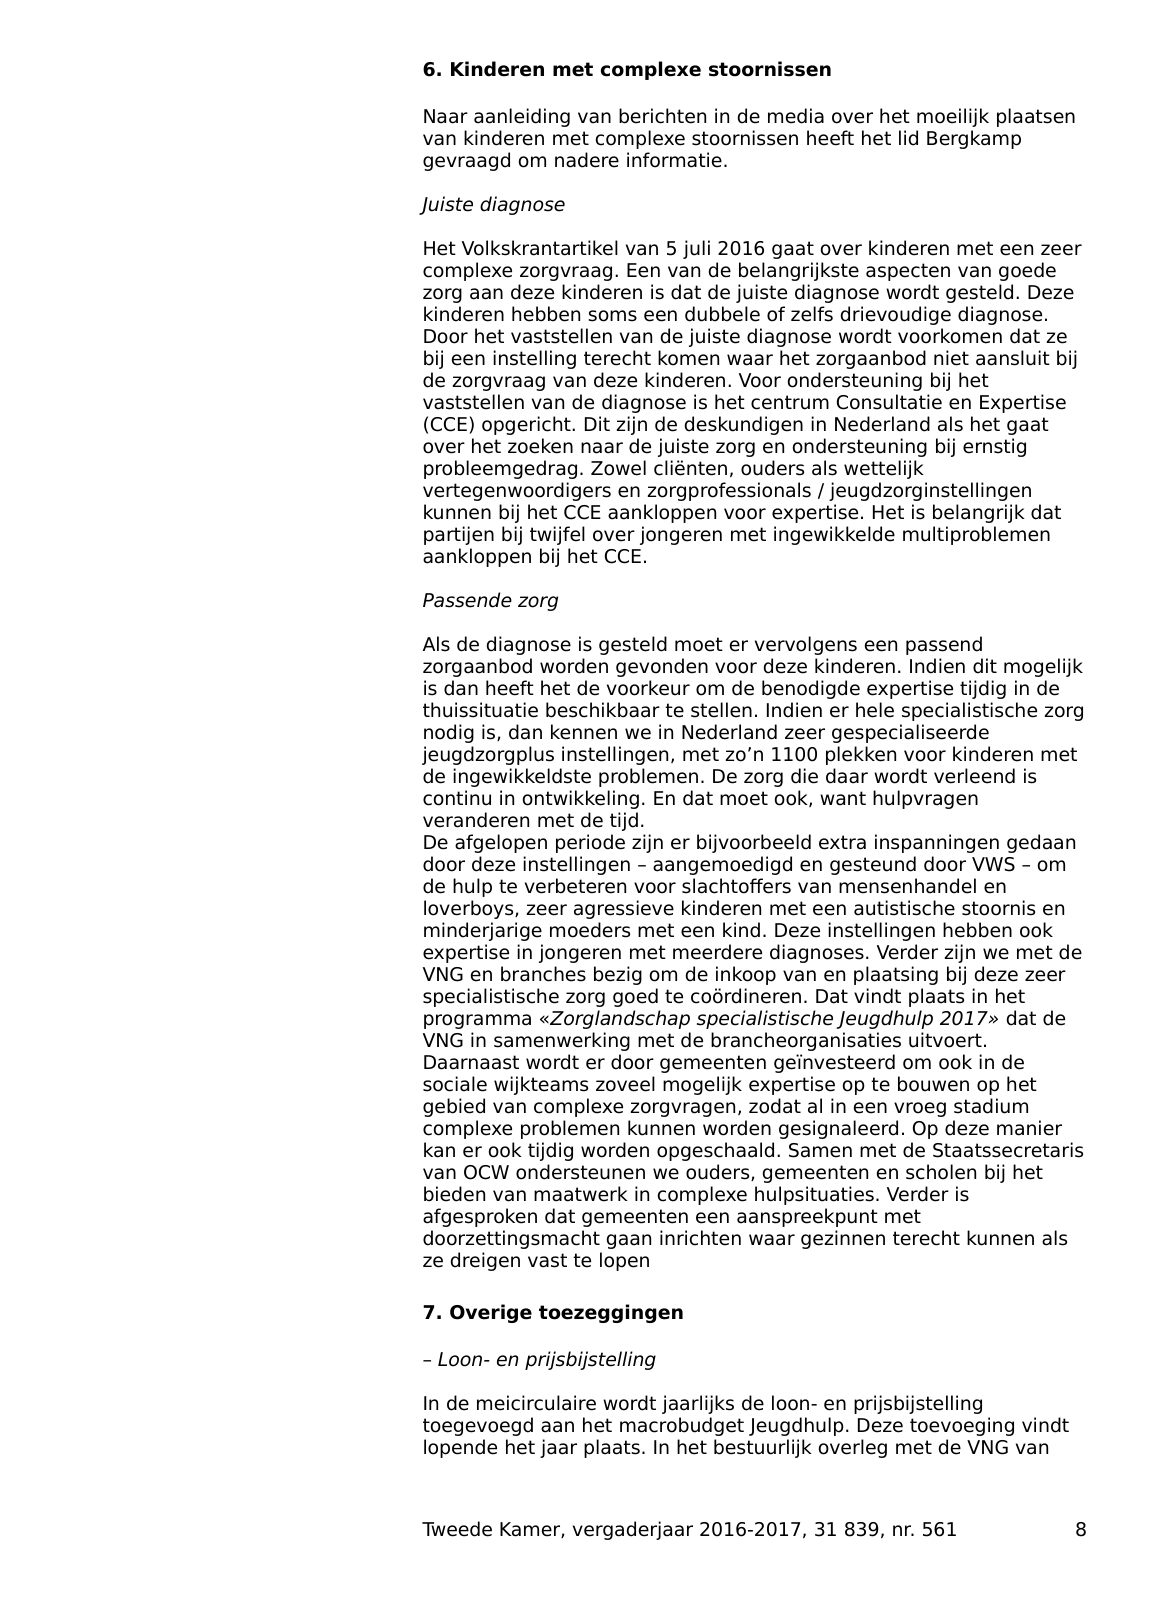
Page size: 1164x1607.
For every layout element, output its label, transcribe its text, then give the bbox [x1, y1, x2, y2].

text Naar aanleiding van berichten in de media over het moeilijk plaatsen van kinderen met complexe stoornissen heeft het lid Bergkamp gevraagd om nadere informatie. [422, 106, 1087, 172]
text Als de diagnose is gesteld moet er vervolgens een passend zorgaanbod worden gevonden voor deze kinderen. Indien dit mogelijk is dan heeft het de voorkeur om de benodigde expertise tijdig in de thuissituatie beschikbaar te stellen. Indien er hele specialistische zorg nodig is, dan kennen we in Nederland zeer gespecialiseerde jeugdzorgplus instellingen, met zo’n 1100 plekken voor kinderen met de ingewikkeldste problemen. De zorg die daar wordt verleend is continu in ontwikkeling. En dat moet ook, want hulpvragen veranderen met de tijd. [422, 634, 1087, 832]
text De afgelopen periode zijn er bijvoorbeeld extra inspanningen gedaan door deze instellingen – aangemoedigd en gesteund door VWS – om de hulp te verbeteren voor slachtoffers van mensenhandel en loverboys, zeer agressieve kinderen met een autistische stoornis en minderjarige moeders met een kind. Deze instellingen hebben ook expertise in jongeren met meerdere diagnoses. Verder zijn we met de VNG en branches bezig om de inkoop van en plaatsing bij deze zeer specialistische zorg goed te coördineren. Dat vindt plaats in het programma «Zorglandschap specialistische Jeugdhulp 2017» dat de VNG in samenwerking met de brancheorganisaties uitvoert. Daarnaast wordt er door gemeenten geïnvesteerd om ook in de sociale wijkteams zoveel mogelijk expertise op te bouwen op het gebied van complexe zorgvragen, zodat al in een vroeg stadium complexe problemen kunnen worden gesignaleerd. Op deze manier kan er ook tijdig worden opgeschaald. Samen met de Staatssecretaris van OCW ondersteunen we ouders, gemeenten en scholen bij het bieden van maatwerk in complexe hulpsituaties. Verder is afgesproken dat gemeenten een aanspreekpunt met doorzettingsmacht gaan inrichten waar gezinnen terecht kunnen als ze dreigen vast te lopen [422, 832, 1087, 1272]
text Het Volkskrantartikel van 5 juli 2016 gaat over kinderen met een zeer complexe zorgvraag. Een van de belangrijkste aspecten van goede zorg aan deze kinderen is dat de juiste diagnose wordt gesteld. Deze kinderen hebben soms een dubbele of zelfs drievoudige diagnose. Door het vaststellen van de juiste diagnose wordt voorkomen dat ze bij een instelling terecht komen waar het zorgaanbod niet aansluit bij de zorgvraag van deze kinderen. Voor ondersteuning bij het vaststellen van de diagnose is het centrum Consultatie en Expertise (CCE) opgericht. Dit zijn de deskundigen in Nederland als het gaat over het zoeken naar de juiste zorg en ondersteuning bij ernstig probleemgedrag. Zowel cliënten, ouders als wettelijk vertegenwoordigers en zorgprofessionals / jeugdzorginstellingen kunnen bij het CCE aankloppen voor expertise. Het is belangrijk dat partijen bij twijfel over jongeren met ingewikkelde multiproblemen aankloppen bij het CCE. [422, 238, 1087, 568]
subtitle – Loon- en prijsbijstelling [422, 1349, 1087, 1371]
subtitle Passende zorg [422, 590, 1087, 612]
subtitle 6. Kinderen met complexe stoornissen [422, 59, 1087, 81]
subtitle 7. Overige toezeggingen [422, 1302, 1087, 1324]
subtitle Juiste diagnose [422, 194, 1087, 216]
text In de meicirculaire wordt jaarlijks de loon- en prijsbijstelling toegevoegd aan het macrobudget Jeugdhulp. Deze toevoeging vindt lopende het jaar plaats. In het bestuurlijk overleg met de VNG van [422, 1393, 1087, 1459]
